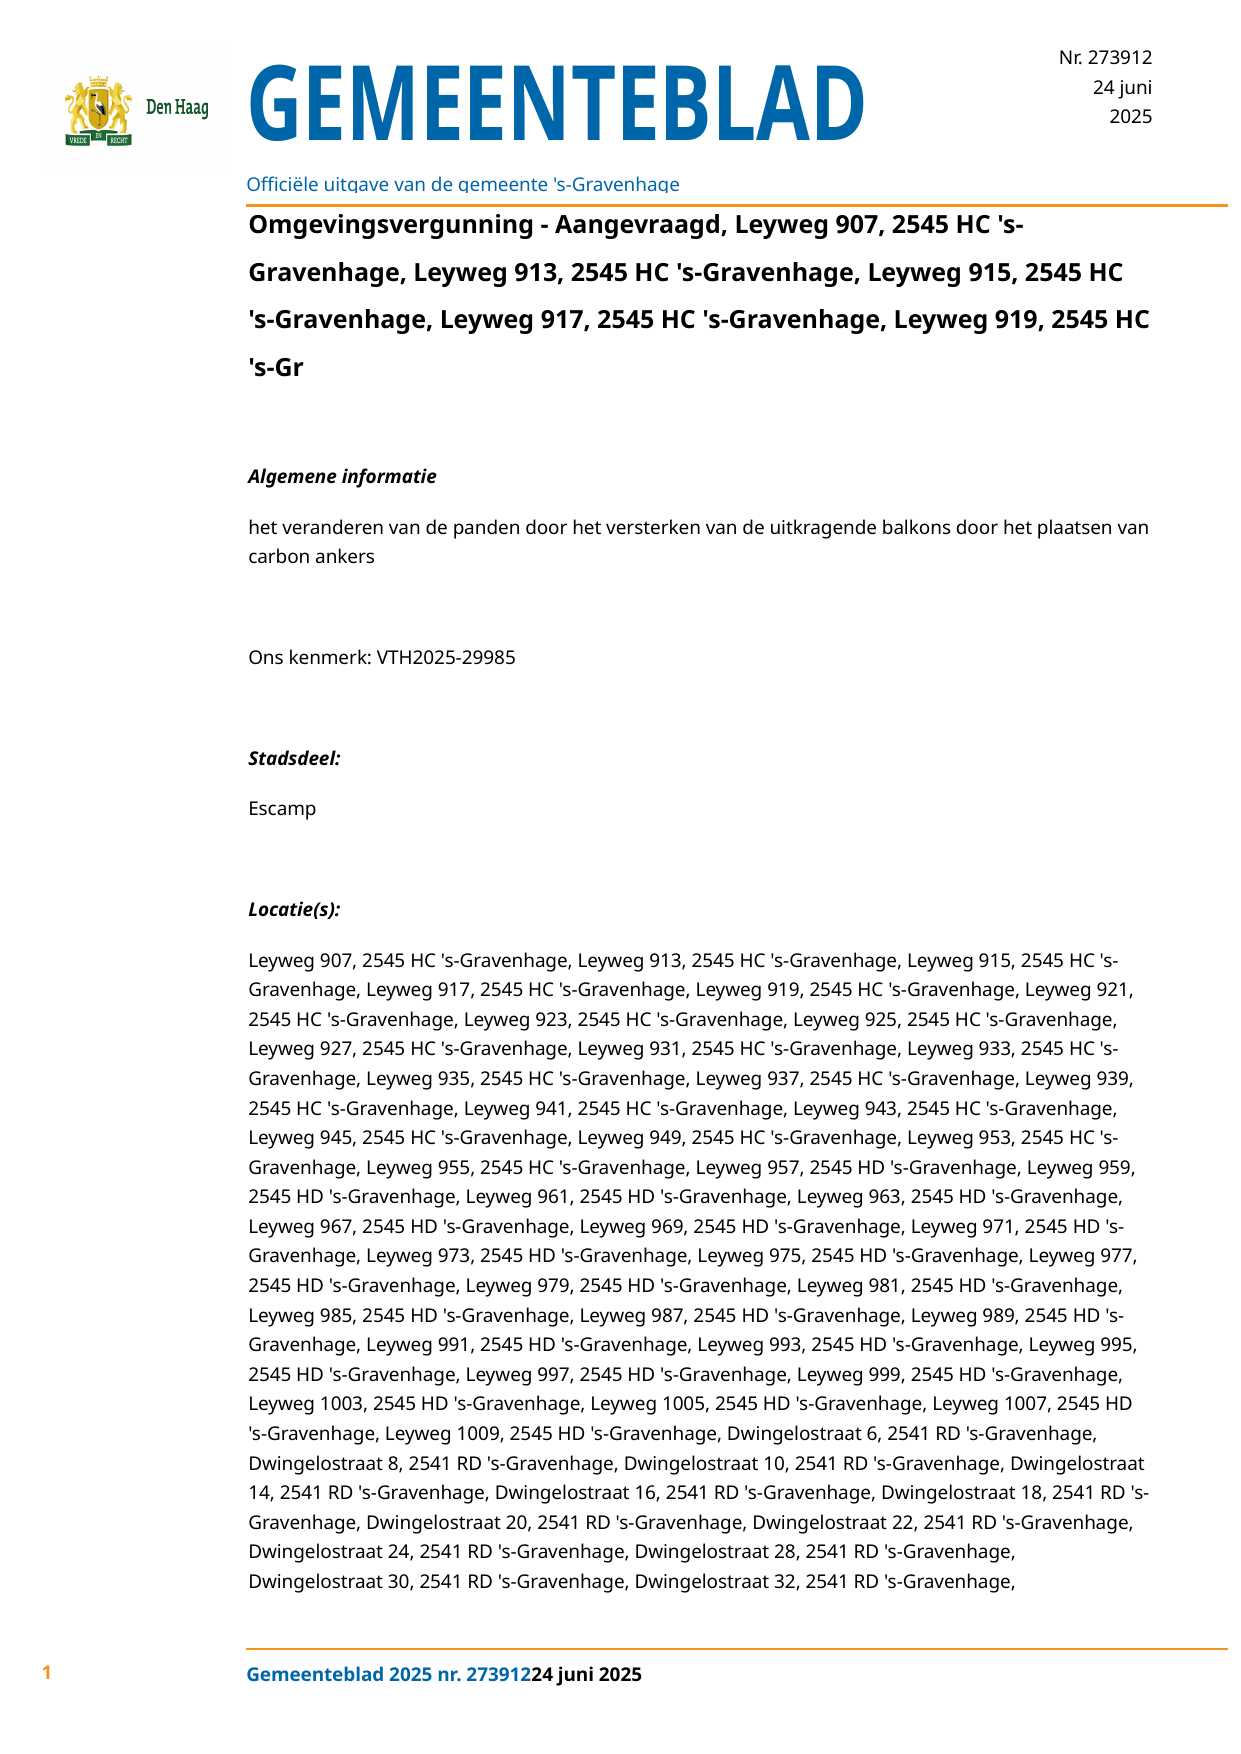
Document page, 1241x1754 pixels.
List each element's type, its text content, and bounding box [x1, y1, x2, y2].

text Omgevingsvergunning - Aangevraagd, Leyweg 907, 2545 HC 's-Gravenhage, Leyweg 913, 2545 HC 's-Gravenhage, Leyweg 915, 2545 HC 's-Gravenhage, Leyweg 917, 2545 HC 's-Gravenhage, Leyweg 919, 2545 HC 's-Gr [248, 207, 1152, 384]
text Algemene informatie [248, 463, 1152, 489]
text Locatie(s): [248, 896, 1152, 922]
text het veranderen van de panden door het versterken van de uitkragende balkons door het plaatsen van carbon ankers [248, 514, 1152, 569]
text Escamp [248, 796, 1152, 821]
text Stadsdeel: [248, 745, 1152, 771]
text Ons kenmerk: VTH2025-29985 [248, 644, 1152, 670]
picture [41, 47, 231, 172]
text Leyweg 907, 2545 HC 's-Gravenhage, Leyweg 913, 2545 HC 's-Gravenhage, Leyweg 915, 2545 HC 's-Gravenhage, Leyweg 917, 2545 HC 's-Gravenhage, Leyweg 919, 2545 HC 's-Gravenhage, Leyweg 921, 2545 HC 's-Gravenhage, Leyweg 923, 2545 HC 's-Gravenhage, Leyweg 925, 2545 HC 's-Gravenhage, Leyweg 927, 2545 HC 's-Gravenhage, Leyweg 931, 2545 HC 's-Gravenhage, Leyweg 933, 2545 HC 's-Gravenhage, Leyweg 935, 2545 HC 's-Gravenhage, Leyweg 937, 2545 HC 's-Gravenhage, Leyweg 939, 2545 HC 's-Gravenhage, Leyweg 941, 2545 HC 's-Gravenhage, Leyweg 943, 2545 HC 's-Gravenhage, Leyweg 945, 2545 HC 's-Gravenhage, Leyweg 949, 2545 HC 's-Gravenhage, Leyweg 953, 2545 HC 's-Gravenhage, Leyweg 955, 2545 HC 's-Gravenhage, Leyweg 957, 2545 HD 's-Gravenhage, Leyweg 959, 2545 HD 's-Gravenhage, Leyweg 961, 2545 HD 's-Gravenhage, Leyweg 963, 2545 HD 's-Gravenhage, Leyweg 967, 2545 HD 's-Gravenhage, Leyweg 969, 2545 HD 's-Gravenhage, Leyweg 971, 2545 HD 's-Gravenhage, Leyweg 973, 2545 HD 's-Gravenhage, Leyweg 975, 2545 HD 's-Gravenhage, Leyweg 977, 2545 HD 's-Gravenhage, Leyweg 979, 2545 HD 's-Gravenhage, Leyweg 981, 2545 HD 's-Gravenhage, Leyweg 985, 2545 HD 's-Gravenhage, Leyweg 987, 2545 HD 's-Gravenhage, Leyweg 989, 2545 HD 's-Gravenhage, Leyweg 991, 2545 HD 's-Gravenhage, Leyweg 993, 2545 HD 's-Gravenhage, Leyweg 995, 2545 HD 's-Gravenhage, Leyweg 997, 2545 HD 's-Gravenhage, Leyweg 999, 2545 HD 's-Gravenhage, Leyweg 1003, 2545 HD 's-Gravenhage, Leyweg 1005, 2545 HD 's-Gravenhage, Leyweg 1007, 2545 HD 's-Gravenhage, Leyweg 1009, 2545 HD 's-Gravenhage, Dwingelostraat 6, 2541 RD 's-Gravenhage, Dwingelostraat 8, 2541 RD 's-Gravenhage, Dwingelostraat 10, 2541 RD 's-Gravenhage, Dwingelostraat 14, 2541 RD 's-Gravenhage, Dwingelostraat 16, 2541 RD 's-Gravenhage, Dwingelostraat 18, 2541 RD 's-Gravenhage, Dwingelostraat 20, 2541 RD 's-Gravenhage, Dwingelostraat 22, 2541 RD 's-Gravenhage, Dwingelostraat 24, 2541 RD 's-Gravenhage, Dwingelostraat 28, 2541 RD 's-Gravenhage, Dwingelostraat 30, 2541 RD 's-Gravenhage, Dwingelostraat 32, 2541 RD 's-Gravenhage, [248, 947, 1152, 1594]
